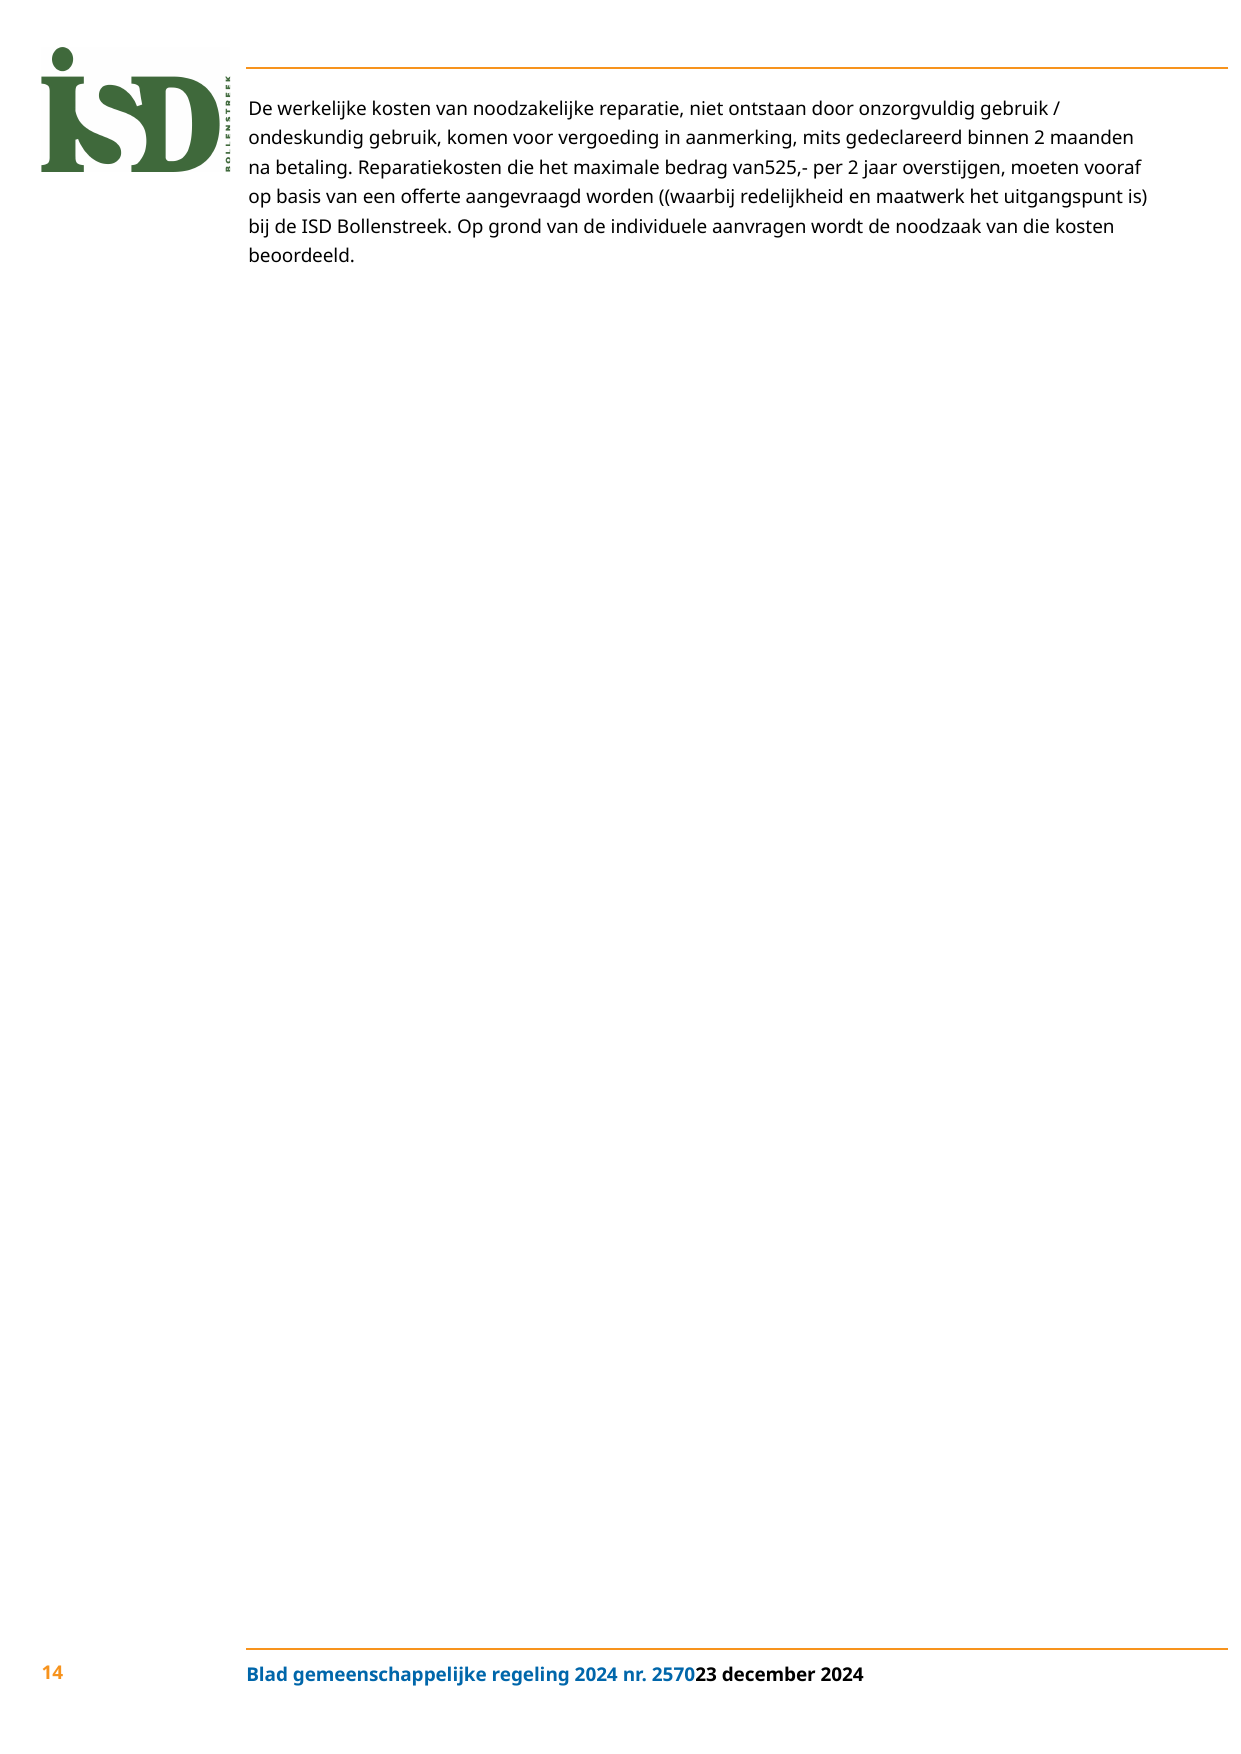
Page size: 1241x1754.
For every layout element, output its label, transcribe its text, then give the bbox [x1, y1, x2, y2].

text De werkelijke kosten van noodzakelijke reparatie, niet ontstaan door onzorgvuldig gebruik / ondeskundig gebruik, komen voor vergoeding in aanmerking, mits gedeclareerd binnen 2 maanden na betaling. Reparatiekosten die het maximale bedrag van525,- per 2 jaar overstijgen, moeten vooraf op basis van een offerte aangevraagd worden ((waarbij redelijkheid en maatwerk het uitgangspunt is) bij de ISD Bollenstreek. Op grond van de individuele aanvragen wordt de noodzaak van die kosten beoordeeld. [248, 95, 1152, 268]
picture [41, 47, 231, 172]
